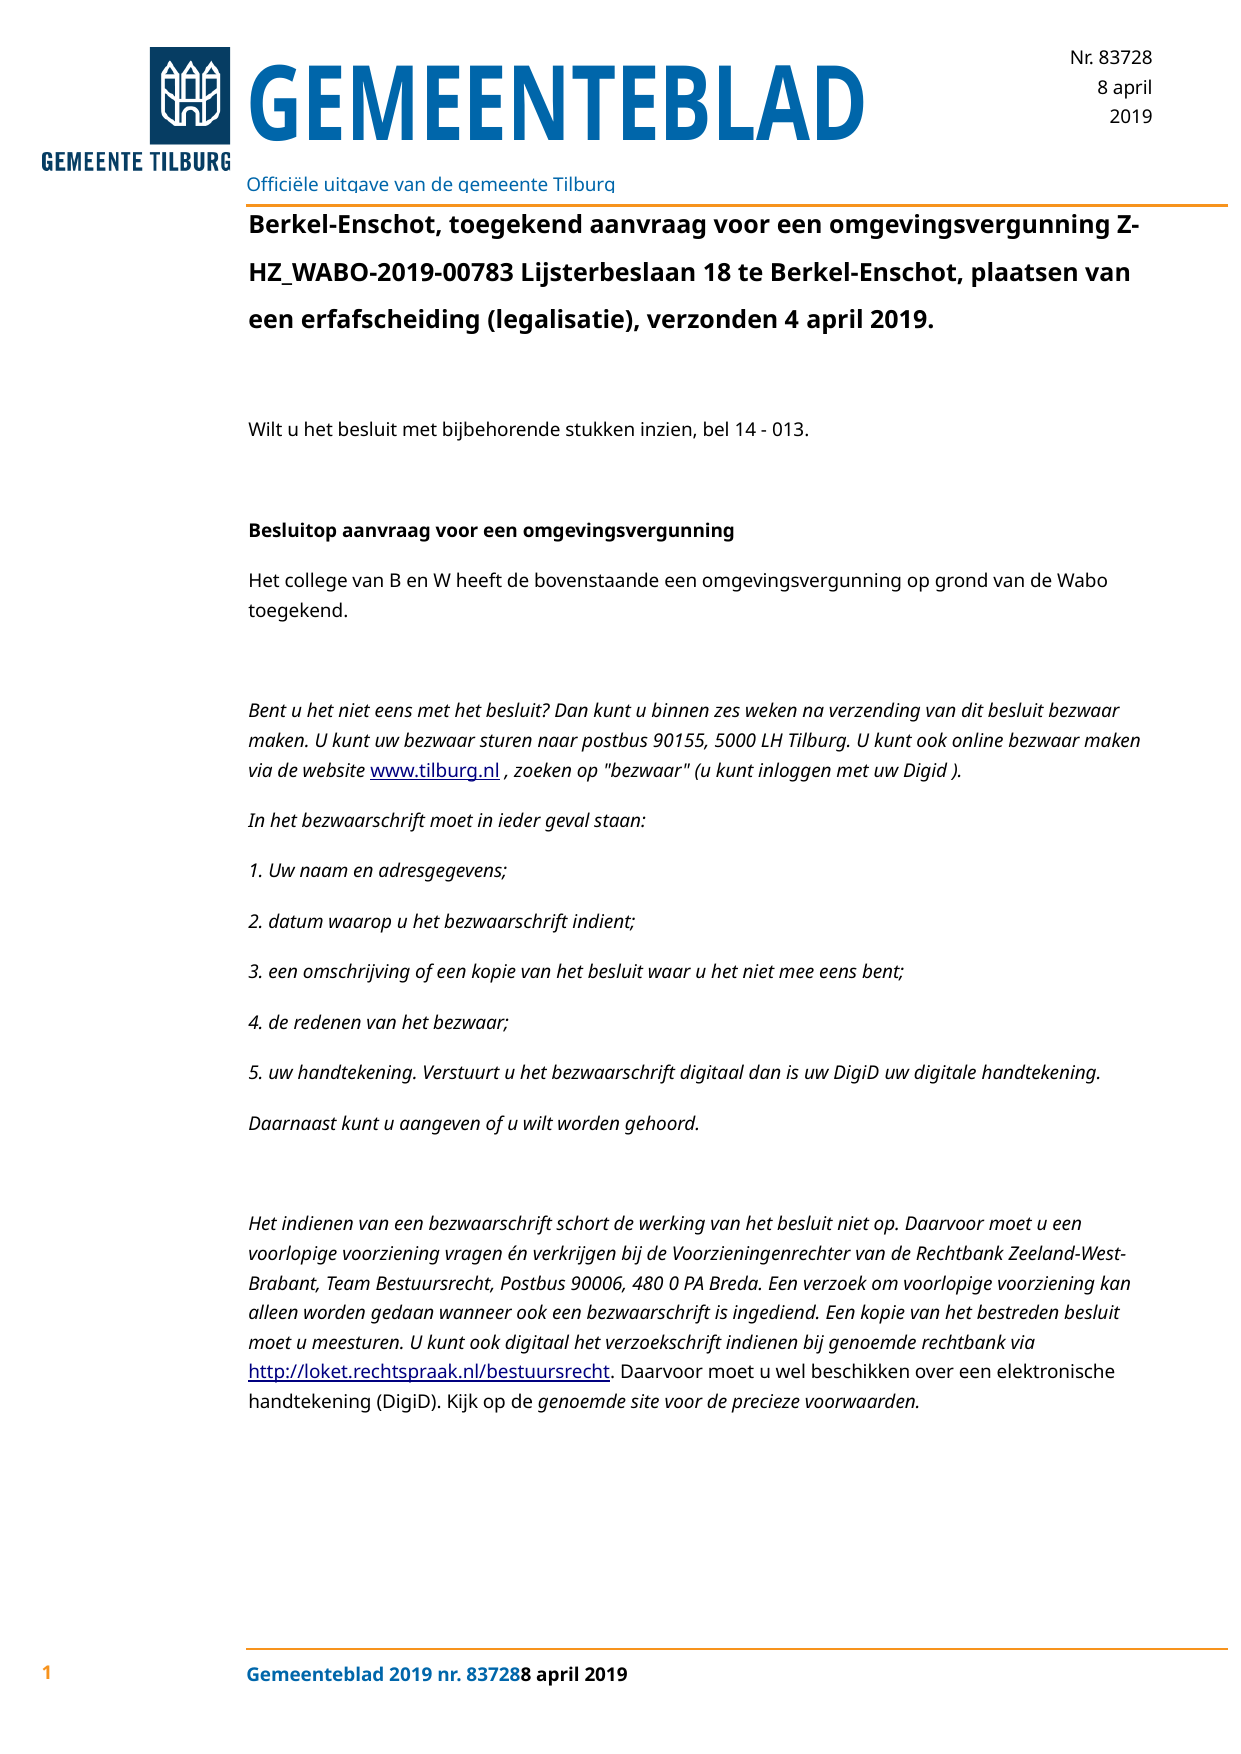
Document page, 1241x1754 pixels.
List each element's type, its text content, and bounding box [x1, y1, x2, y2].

text 3. een omschrijving of een kopie van het besluit waar u het niet mee eens bent; [248, 958, 1152, 984]
text Wilt u het besluit met bijbehorende stukken inzien, bel 14 - 013. [248, 416, 1152, 442]
text Bent u het niet eens met het besluit? Dan kunt u binnen zes weken na verzending van dit besluit bezwaar maken. U kunt uw bezwaar sturen naar postbus 90155, 5000 LH Tilburg. U kunt ook online bezwaar maken via de website www.tilburg.nl , zoeken op "bezwaar" (u kunt inloggen met uw Digid ). [248, 698, 1152, 782]
picture [41, 47, 231, 172]
text Besluitop aanvraag voor een omgevingsvergunning [248, 517, 1152, 542]
text Daarnaast kunt u aangeven of u wilt worden gehoord. [248, 1110, 1152, 1135]
text 1. Uw naam en adresgegevens; [248, 858, 1152, 883]
text 2. datum waarop u het bezwaarschrift indient; [248, 908, 1152, 934]
text Berkel-Enschot, toegekend aanvraag voor een omgevingsvergunning Z-HZ_WABO-2019-00783 Lijsterbeslaan 18 te Berkel-Enschot, plaatsen van een erfafscheiding (legalisatie), verzonden 4 april 2019. [248, 207, 1152, 336]
text In het bezwaarschrift moet in ieder geval staan: [248, 807, 1152, 833]
text 4. de redenen van het bezwaar; [248, 1009, 1152, 1034]
text 5. uw handtekening. Verstuurt u het bezwaarschrift digitaal dan is uw DigiD uw digitale handtekening. [248, 1059, 1152, 1085]
text Het indienen van een bezwaarschrift schort de werking van het besluit niet op. Daarvoor moet u een voorlopige voorziening vragen én verkrijgen bij de Voorzieningenrechter van de Rechtbank Zeeland-West-Brabant, Team Bestuursrecht, Postbus 90006, 480 0 PA Breda. Een verzoek om voorlopige voorziening kan alleen worden gedaan wanneer ook een bezwaarschrift is ingediend. Een kopie van het bestreden besluit moet u meesturen. U kunt ook digitaal het verzoekschrift indienen bij genoemde rechtbank via http://loket.rechtspraak.nl/bestuursrecht. Daarvoor moet u wel beschikken over een elektronische handtekening (DigiD). Kijk op de genoemde site voor de precieze voorwaarden. [248, 1211, 1152, 1414]
text Het college van B en W heeft de bovenstaande een omgevingsvergunning op grond van de Wabo toegekend. [248, 567, 1152, 622]
